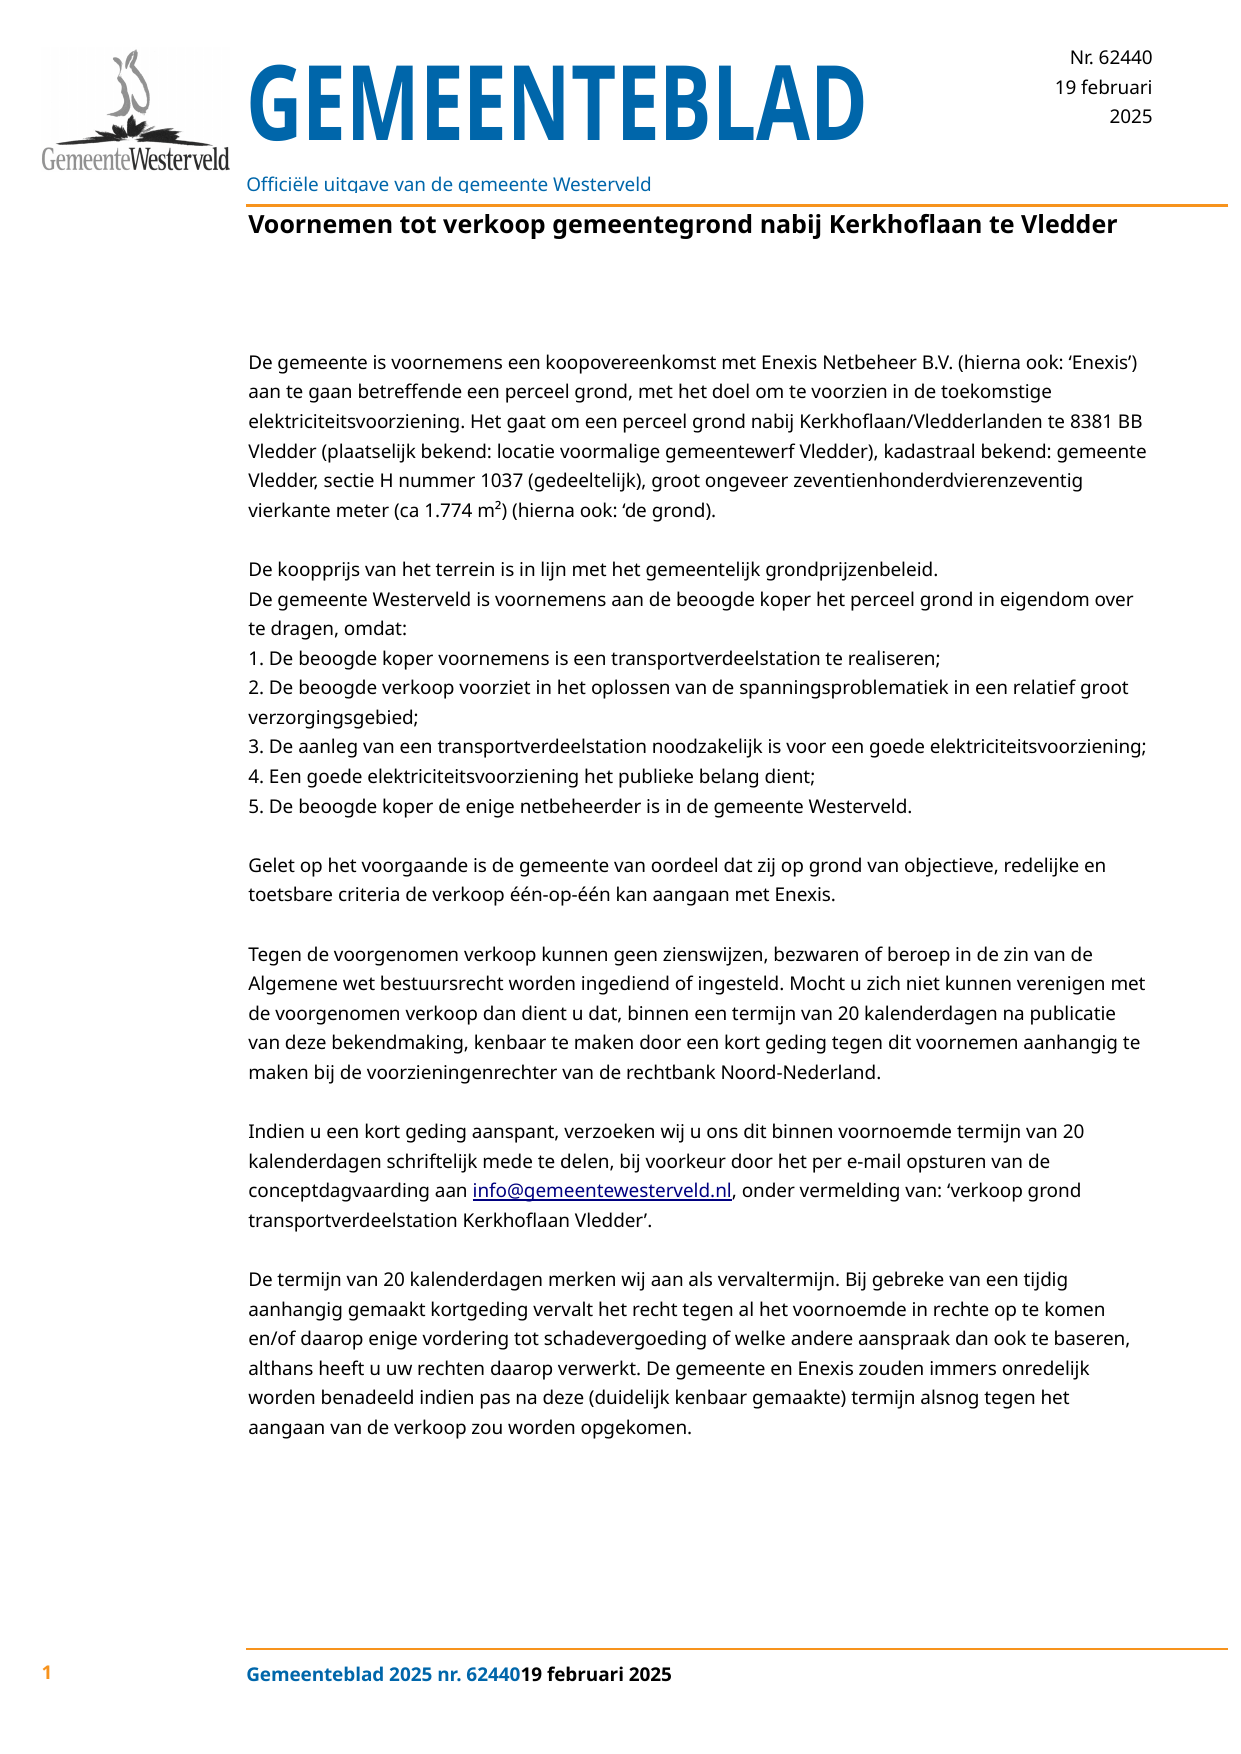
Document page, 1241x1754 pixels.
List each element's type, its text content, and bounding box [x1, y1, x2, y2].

text 2. De beoogde verkoop voorziet in het oplossen van de spanningsproblematiek in een relatief groot verzorgingsgebied; [248, 674, 1152, 730]
text Gelet op het voorgaande is de gemeente van oordeel dat zij op grond van objectieve, redelijke en toetsbare criteria de verkoop één-op-één kan aangaan met Enexis. [248, 852, 1152, 907]
text 1. De beoogde koper voornemens is een transportverdeelstation te realiseren; [248, 645, 1152, 671]
text De koopprijs van het terrein is in lijn met het gemeentelijk grondprijzenbeleid. [248, 556, 1152, 582]
text De gemeente is voornemens een koopovereenkomst met Enexis Netbeheer B.V. (hierna ook: ‘Enexis’) aan te gaan betreffende een perceel grond, met het doel om te voorzien in de toekomstige elektriciteitsvoorziening. Het gaat om een perceel grond nabij Kerkhoflaan/Vledderlanden te 8381 BB Vledder (plaatselijk bekend: locatie voormalige gemeentewerf Vledder), kadastraal bekend: gemeente Vledder, sectie H nummer 1037 (gedeeltelijk), groot ongeveer zeventienhonderdvierenzeventig vierkante meter (ca 1.774 m²) (hierna ook: ‘de grond). [248, 349, 1152, 523]
text 5. De beoogde koper de enige netbeheerder is in de gemeente Westerveld. [248, 793, 1152, 819]
text 4. Een goede elektriciteitsvoorziening het publieke belang dient; [248, 763, 1152, 789]
text Tegen de voorgenomen verkoop kunnen geen zienswijzen, bezwaren of beroep in de zin van de Algemene wet bestuursrecht worden ingediend of ingesteld. Mocht u zich niet kunnen verenigen met de voorgenomen verkoop dan dient u dat, binnen een termijn van 20 kalenderdagen na publicatie van deze bekendmaking, kenbaar te maken door een kort geding tegen dit voornemen aanhangig te maken bij de voorzieningenrechter van de rechtbank Noord-Nederland. [248, 941, 1152, 1085]
text De gemeente Westerveld is voornemens aan de beoogde koper het perceel grond in eigendom over te dragen, omdat: [248, 586, 1152, 641]
text Voornemen tot verkoop gemeentegrond nabij Kerkhoflaan te Vledder [248, 207, 1152, 241]
text Indien u een kort geding aanspant, verzoeken wij u ons dit binnen voornoemde termijn van 20 kalenderdagen schriftelijk mede te delen, bij voorkeur door het per e-mail opsturen van de conceptdagvaarding aan info@gemeentewesterveld.nl, onder vermelding van: ‘verkoop grond transportverdeelstation Kerkhoflaan Vledder’. [248, 1118, 1152, 1233]
picture [41, 47, 231, 172]
text De termijn van 20 kalenderdagen merken wij aan als vervaltermijn. Bij gebreke van een tijdig aanhangig gemaakt kortgeding vervalt het recht tegen al het voornoemde in rechte op te komen en/of daarop enige vordering tot schadevergoeding of welke andere aanspraak dan ook te baseren, althans heeft u uw rechten daarop verwerkt. De gemeente en Enexis zouden immers onredelijk worden benadeeld indien pas na deze (duidelijk kenbaar gemaakte) termijn alsnog tegen het aangaan van de verkoop zou worden opgekomen. [248, 1266, 1152, 1440]
text 3. De aanleg van een transportverdeelstation noodzakelijk is voor een goede elektriciteitsvoorziening; [248, 734, 1152, 759]
